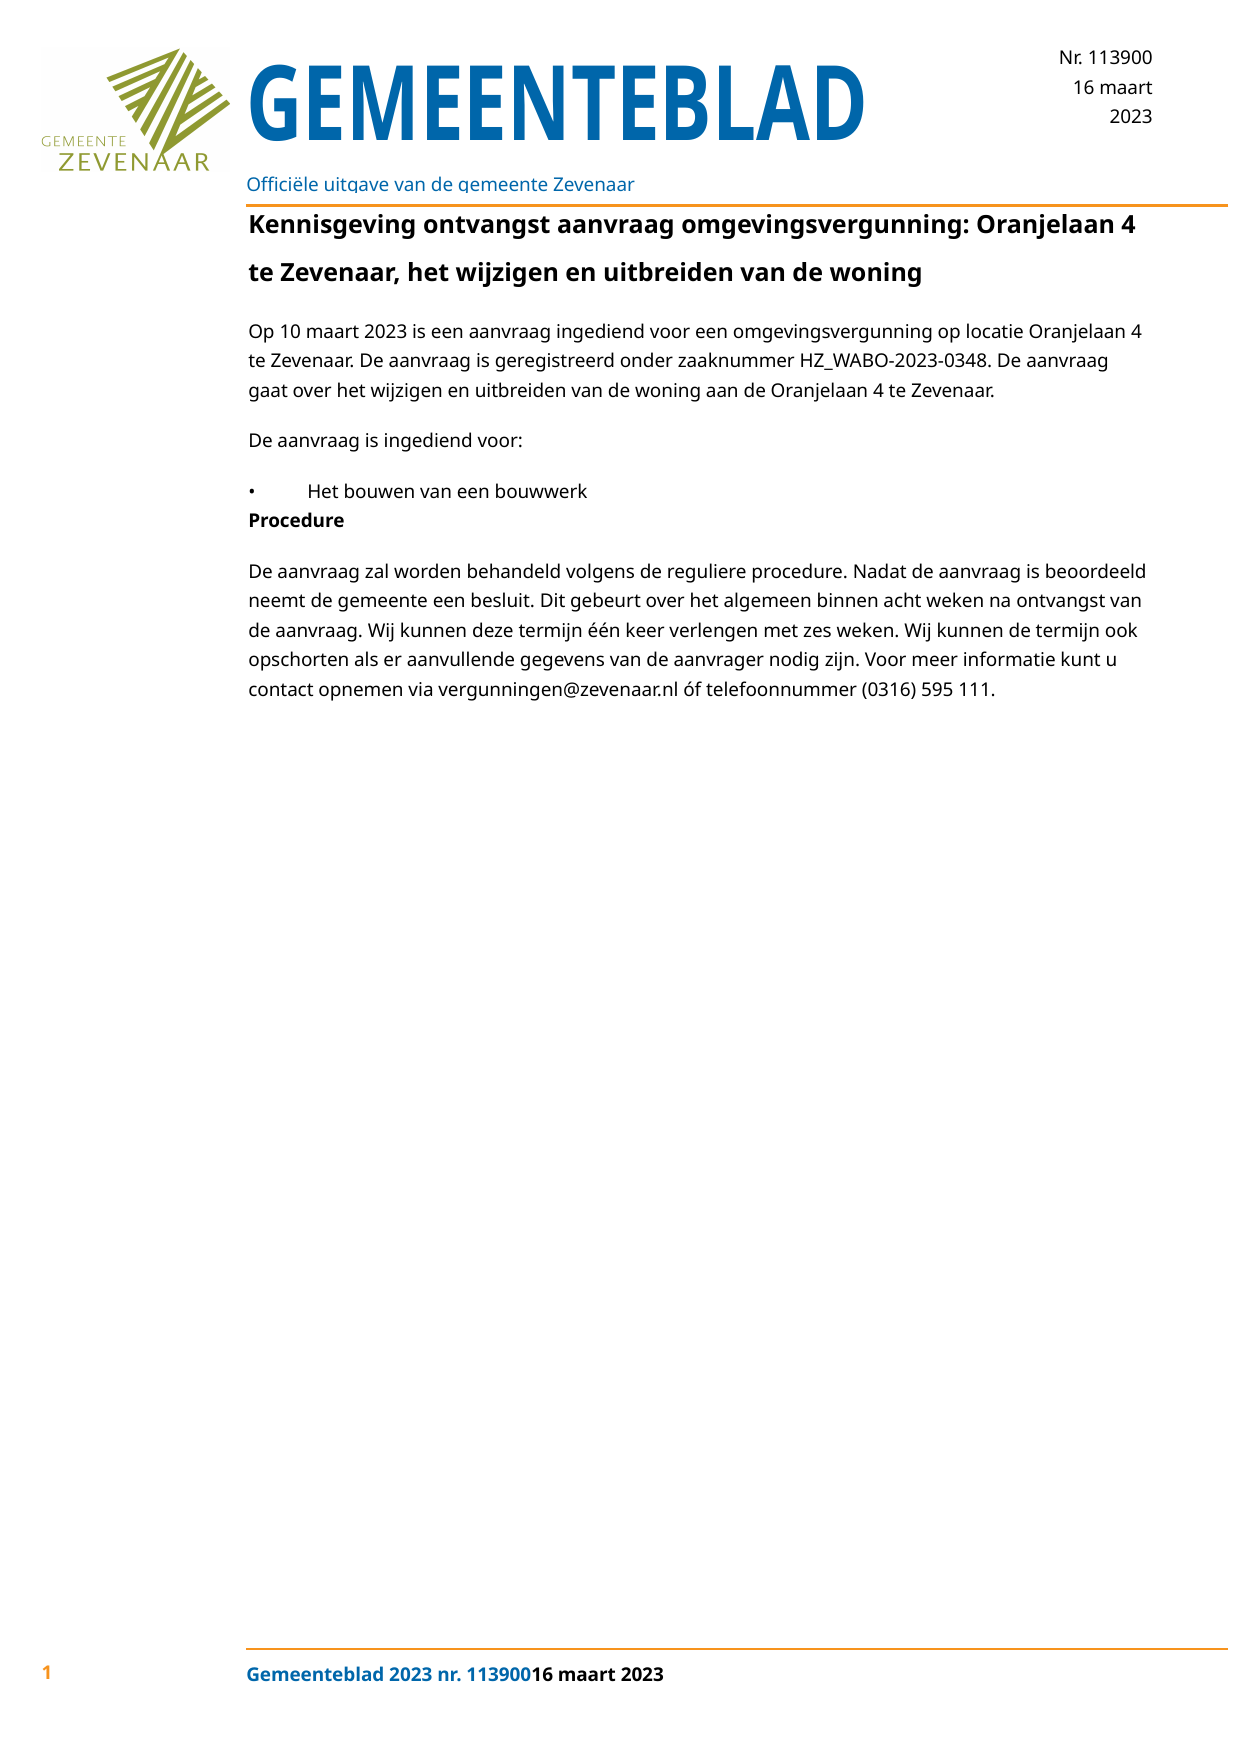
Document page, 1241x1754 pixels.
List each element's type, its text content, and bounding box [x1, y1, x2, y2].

text Procedure [248, 507, 1152, 533]
text De aanvraag zal worden behandeld volgens de reguliere procedure. Nadat de aanvraag is beoordeeld neemt de gemeente een besluit. Dit gebeurt over het algemeen binnen acht weken na ontvangst van de aanvraag. Wij kunnen deze termijn één keer verlengen met zes weken. Wij kunnen de termijn ook opschorten als er aanvullende gegevens van de aanvrager nodig zijn. Voor meer informatie kunt u contact opnemen via vergunningen@zevenaar.nl óf telefoonnummer (0316) 595 111. [248, 558, 1152, 702]
list Het bouwen van een bouwwerk [248, 478, 1152, 504]
text Kennisgeving ontvangst aanvraag omgevingsvergunning: Oranjelaan 4 te Zevenaar, het wijzigen en uitbreiden van de woning [248, 207, 1152, 288]
text Op 10 maart 2023 is een aanvraag ingediend voor een omgevingsvergunning op locatie Oranjelaan 4 te Zevenaar. De aanvraag is geregistreerd onder zaaknummer HZ_WABO-2023-0348. De aanvraag gaat over het wijzigen en uitbreiden van de woning aan de Oranjelaan 4 te Zevenaar. [248, 318, 1152, 403]
picture [41, 47, 231, 172]
text De aanvraag is ingediend voor: [248, 427, 1152, 453]
